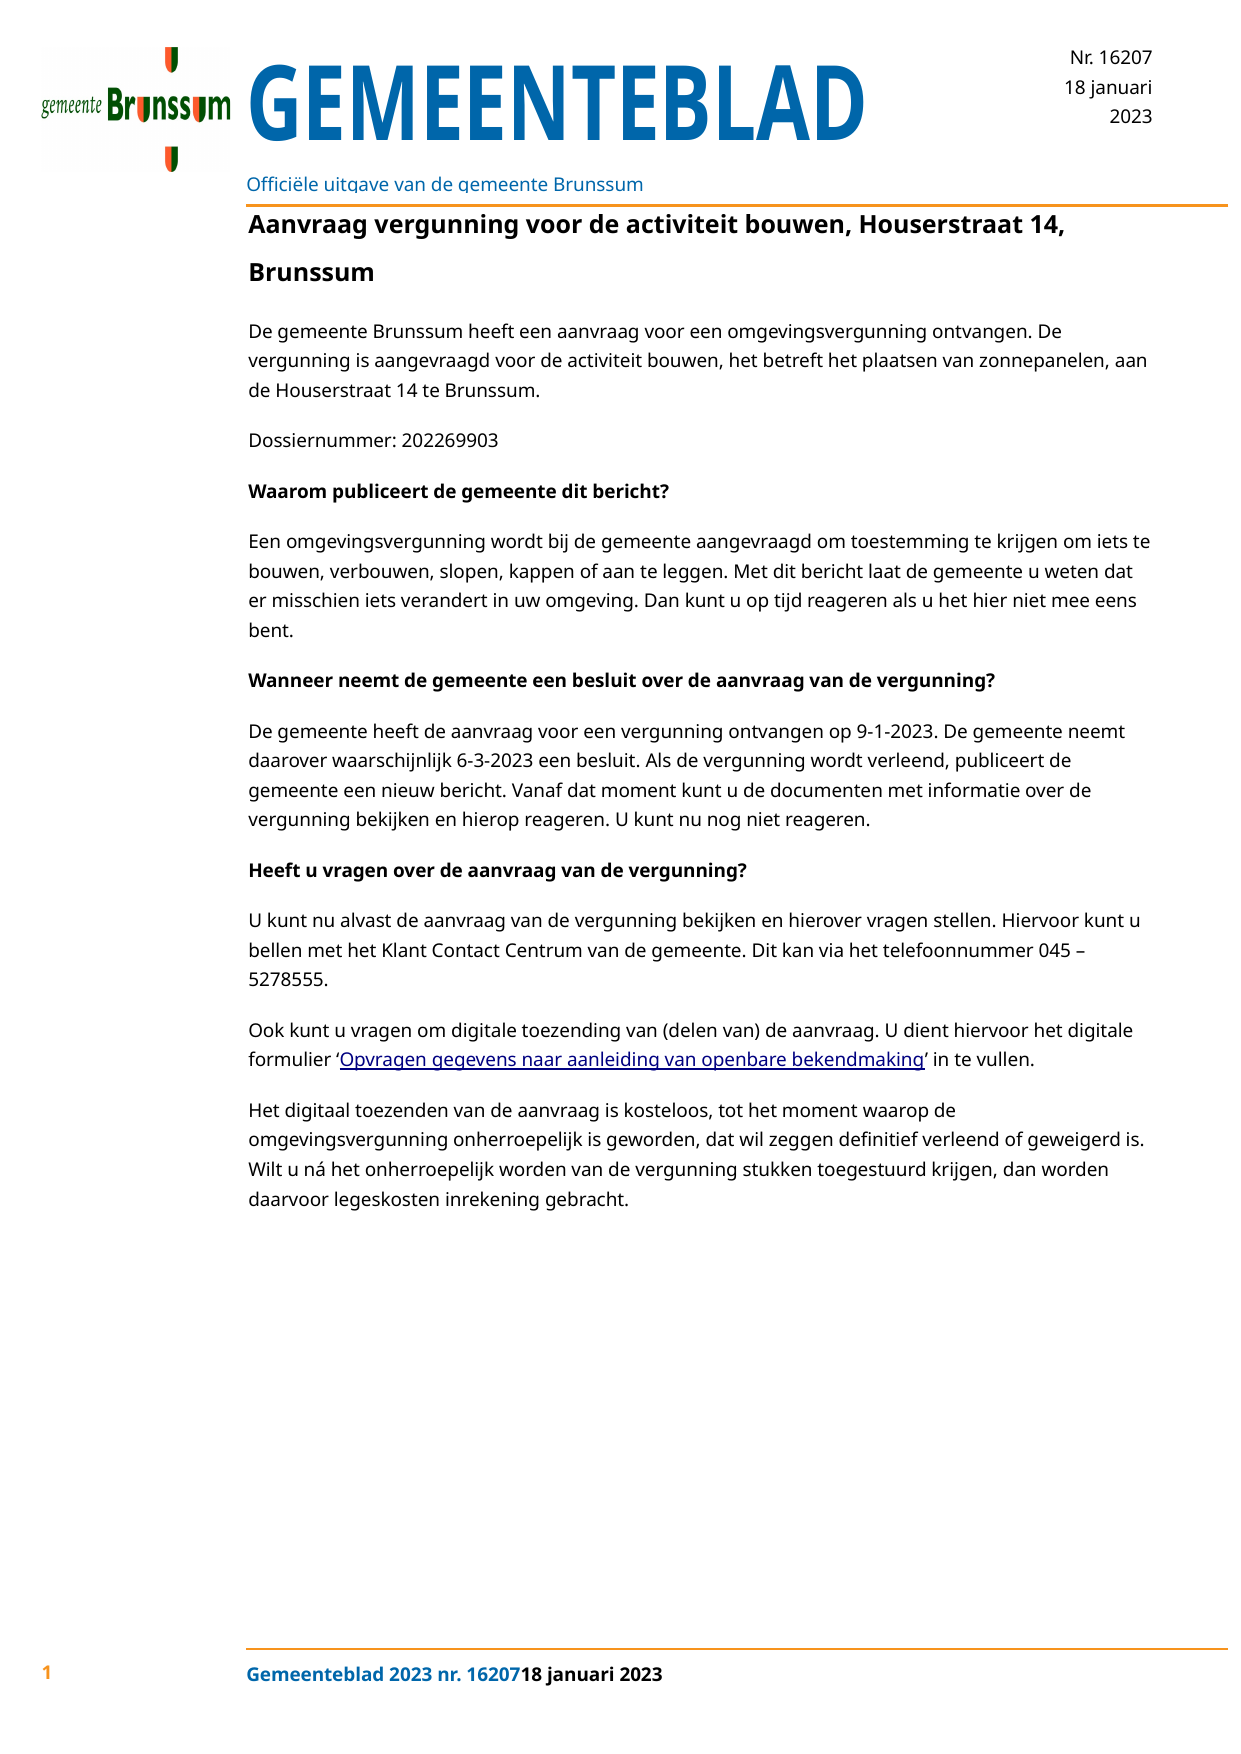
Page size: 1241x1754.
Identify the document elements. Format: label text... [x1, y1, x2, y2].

text U kunt nu alvast de aanvraag van de vergunning bekijken en hierover vragen stellen. Hiervoor kunt u bellen met het Klant Contact Centrum van de gemeente. Dit kan via het telefoonnummer 045 – 5278555. [248, 907, 1152, 992]
text Het digitaal toezenden van de aanvraag is kosteloos, tot het moment waarop de omgevingsvergunning onherroepelijk is geworden, dat wil zeggen definitief verleend of geweigerd is. Wilt u ná het onherroepelijk worden van de vergunning stukken toegestuurd krijgen, dan worden daarvoor legeskosten inrekening gebracht. [248, 1097, 1152, 1212]
text De gemeente Brunssum heeft een aanvraag voor een omgevingsvergunning ontvangen. De vergunning is aangevraagd voor de activiteit bouwen, het betreft het plaatsen van zonnepanelen, aan de Houserstraat 14 te Brunssum. [248, 318, 1152, 403]
picture [41, 47, 231, 172]
text Waarom publiceert de gemeente dit bericht? [248, 478, 1152, 504]
text De gemeente heeft de aanvraag voor een vergunning ontvangen op 9-1-2023. De gemeente neemt daarover waarschijnlijk 6-3-2023 een besluit. Als de vergunning wordt verleend, publiceert de gemeente een nieuw bericht. Vanaf dat moment kunt u de documenten met informatie over de vergunning bekijken en hierop reageren. U kunt nu nog niet reageren. [248, 718, 1152, 832]
text Ook kunt u vragen om digitale toezending van (delen van) de aanvraag. U dient hiervoor het digitale formulier ‘Opvragen gegevens naar aanleiding van openbare bekendmaking’ in te vullen. [248, 1017, 1152, 1072]
text Heeft u vragen over de aanvraag van de vergunning? [248, 857, 1152, 883]
text Een omgevingsvergunning wordt bij de gemeente aangevraagd om toestemming te krijgen om iets te bouwen, verbouwen, slopen, kappen of aan te leggen. Met dit bericht laat de gemeente u weten dat er misschien iets verandert in uw omgeving. Dan kunt u op tijd reageren als u het hier niet mee eens bent. [248, 528, 1152, 643]
text Aanvraag vergunning voor de activiteit bouwen, Houserstraat 14, Brunssum [248, 207, 1152, 288]
text Wanneer neemt de gemeente een besluit over de aanvraag van de vergunning? [248, 667, 1152, 693]
text Dossiernummer: 202269903 [248, 427, 1152, 453]
